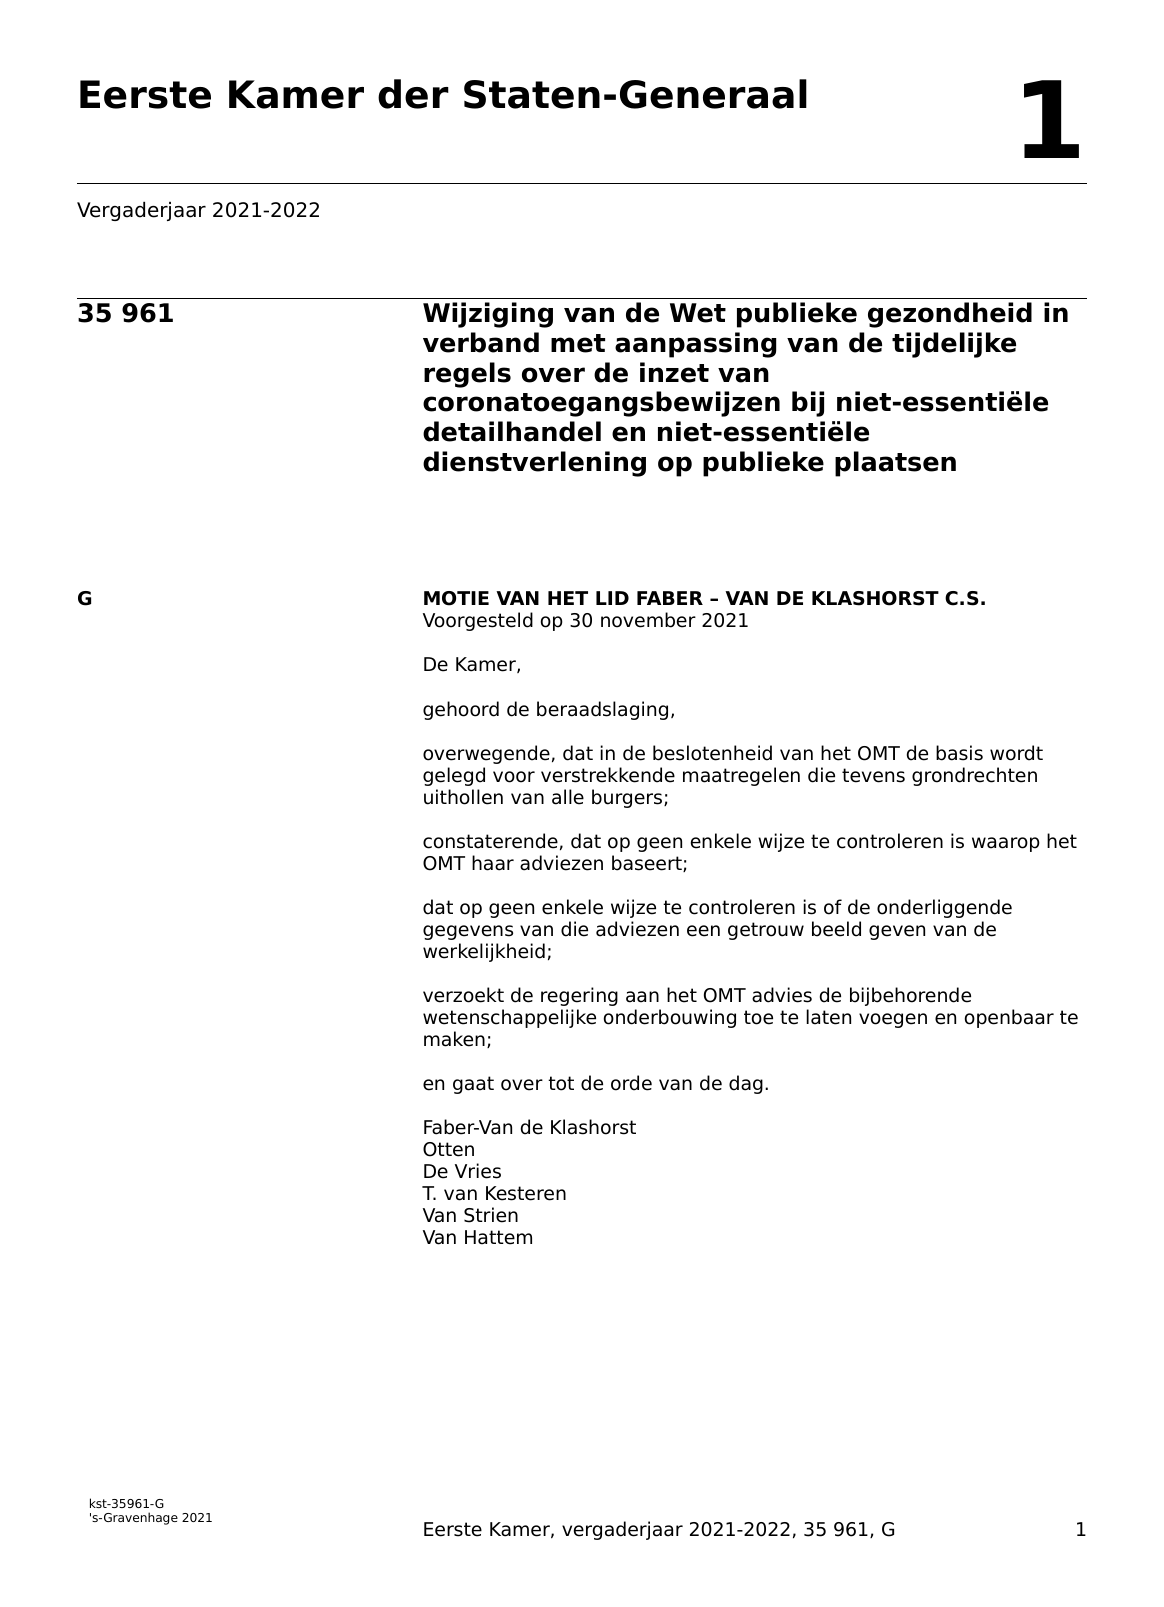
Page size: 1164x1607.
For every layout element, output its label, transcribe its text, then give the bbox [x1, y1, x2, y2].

text Otten [422, 1139, 1087, 1161]
text Voorgesteld op 30 november 2021 [422, 610, 1087, 632]
table_header 1 [886, 59, 1087, 183]
text overwegende, dat in de beslotenheid van het OMT de basis wordt gelegd voor verstrekkende maatregelen die tevens grondrechten uithollen van alle burgers; [422, 743, 1087, 808]
text constaterende, dat op geen enkele wijze te controleren is waarop het OMT haar adviezen baseert; [422, 831, 1087, 875]
subtitle G MOTIE VAN HET LID FABER – VAN DE KLASHORST C.S. [77, 588, 1087, 610]
text gehoord de beraadslaging, [422, 698, 1087, 720]
text verzoekt de regering aan het OMT advies de bijbehorende wetenschappelijke onderbouwing toe te laten voegen en openbaar te maken; [422, 985, 1087, 1051]
table_cell Vergaderjaar 2021-2022 [77, 184, 1087, 298]
text De Kamer, [422, 654, 1087, 676]
table_header Eerste Kamer der Staten-Generaal [77, 59, 886, 183]
text dat op geen enkele wijze te controleren is of de onderliggende gegevens van die adviezen een getrouw beeld geven van de werkelijkheid; [422, 897, 1087, 963]
text T. van Kesteren [422, 1183, 1087, 1205]
text en gaat over tot de orde van de dag. [422, 1073, 1087, 1095]
text Faber-Van de Klashorst [422, 1117, 1087, 1139]
text Van Hattem [422, 1227, 1087, 1249]
text 's-Gravenhage 2021 [88, 1511, 323, 1525]
text kst-35961-G [88, 1497, 323, 1511]
subtitle 35 961 Wijziging van de Wet publieke gezondheid in verband met aanpassing van de tijdelijke regels over de inzet van coronatoegangsbewijzen bij niet-essentiële detailhandel en niet-essentiële dienstverlening op publieke plaatsen [77, 299, 1087, 477]
text De Vries [422, 1161, 1087, 1183]
text Van Strien [422, 1205, 1087, 1227]
